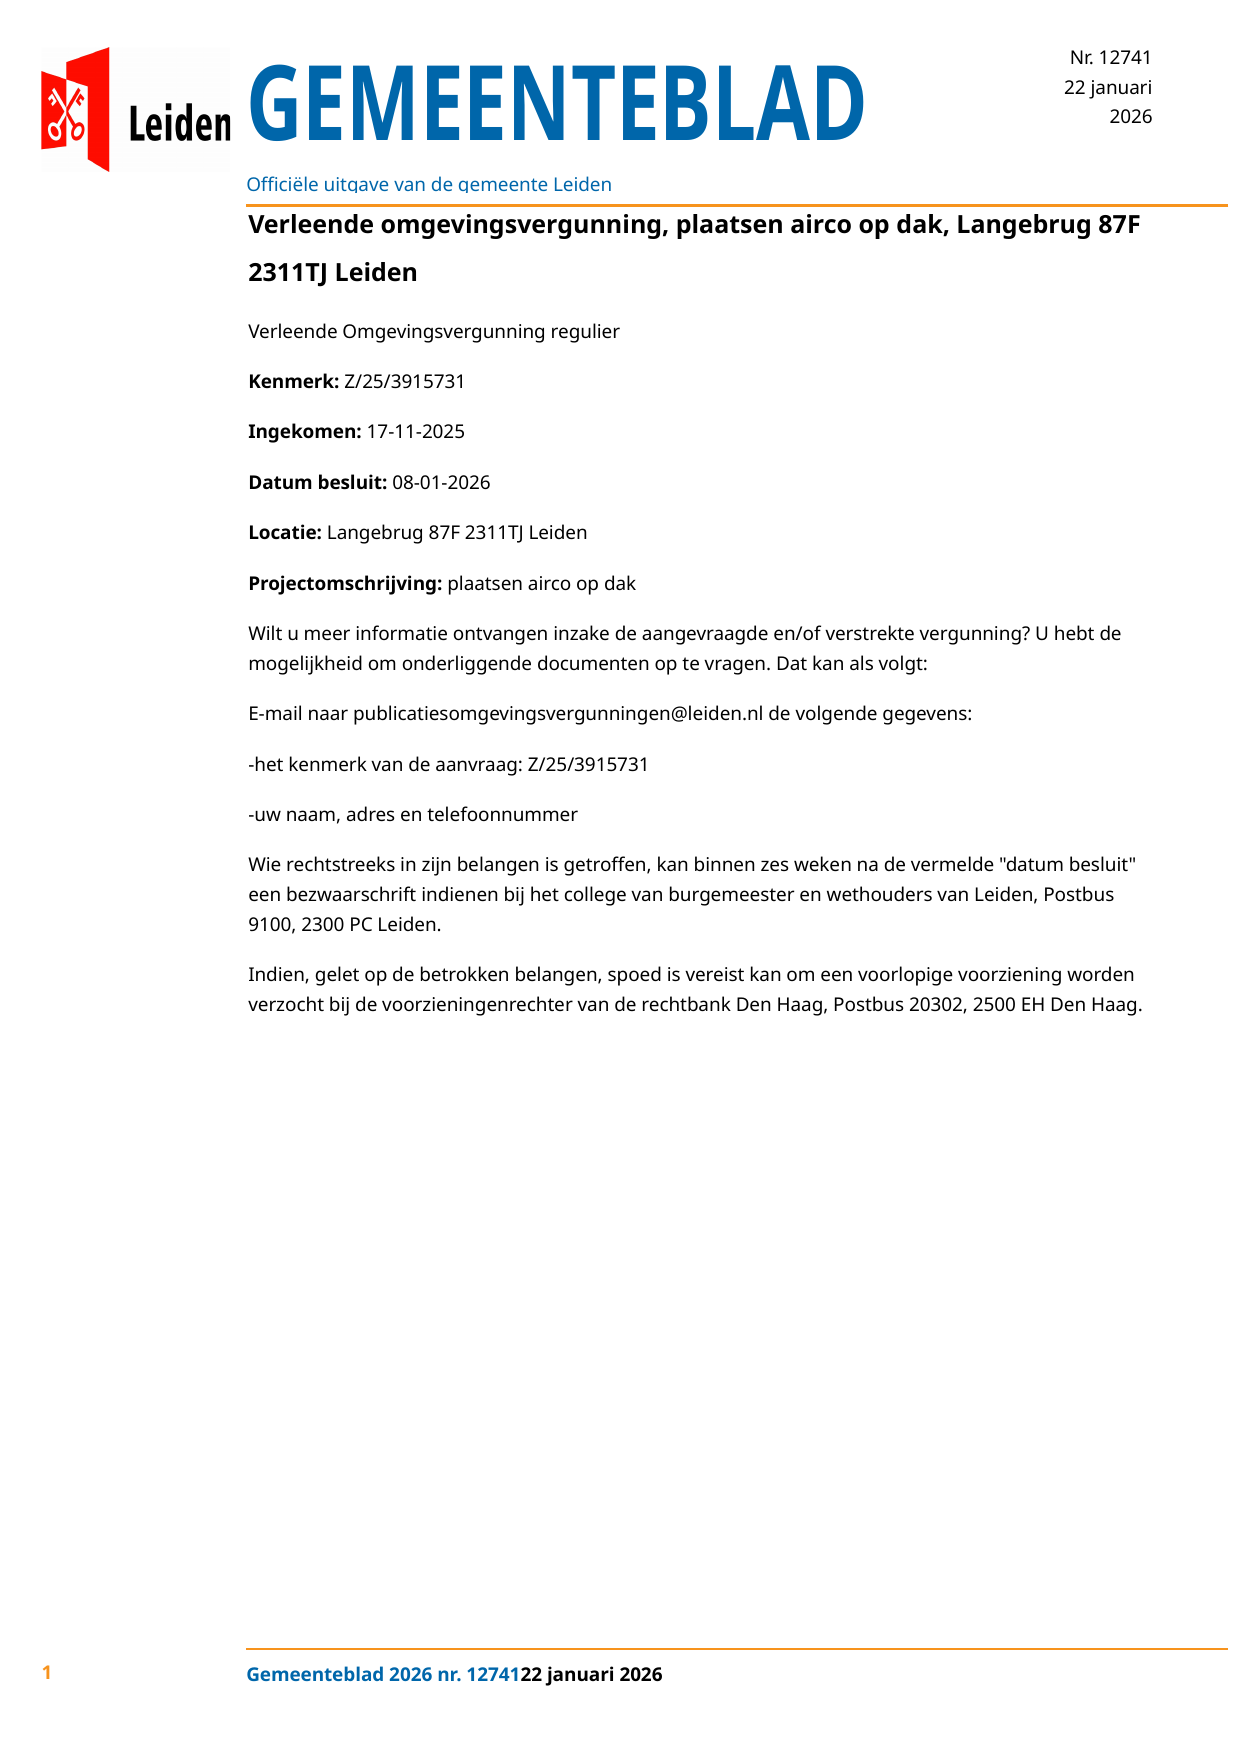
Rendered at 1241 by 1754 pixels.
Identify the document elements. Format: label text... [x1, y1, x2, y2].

text Locatie: Langebrug 87F 2311TJ Leiden [248, 519, 1152, 545]
text Datum besluit: 08-01-2026 [248, 469, 1152, 495]
text Verleende omgevingsvergunning, plaatsen airco op dak, Langebrug 87F 2311TJ Leiden [248, 207, 1152, 288]
text Wilt u meer informatie ontvangen inzake de aangevraagde en/of verstrekte vergunning? U hebt de mogelijkheid om onderliggende documenten op te vragen. Dat kan als volgt: [248, 620, 1152, 676]
text Projectomschrijving: plaatsen airco op dak [248, 570, 1152, 596]
text Wie rechtstreeks in zijn belangen is getroffen, kan binnen zes weken na de vermelde "datum besluit" een bezwaarschrift indienen bij het college van burgemeester en wethouders van Leiden, Postbus 9100, 2300 PC Leiden. [248, 852, 1152, 937]
text Ingekomen: 17-11-2025 [248, 419, 1152, 444]
text -het kenmerk van de aanvraag: Z/25/3915731 [248, 751, 1152, 777]
picture [41, 47, 231, 172]
text Indien, gelet op de betrokken belangen, spoed is vereist kan om een voorlopige voorziening worden verzocht bij de voorzieningenrechter van de rechtbank Den Haag, Postbus 20302, 2500 EH Den Haag. [248, 961, 1152, 1017]
text Kenmerk: Z/25/3915731 [248, 368, 1152, 394]
text -uw naam, adres en telefoonnummer [248, 801, 1152, 827]
text E-mail naar publicatiesomgevingsvergunningen@leiden.nl de volgende gegevens: [248, 700, 1152, 726]
text Verleende Omgevingsvergunning regulier [248, 318, 1152, 344]
